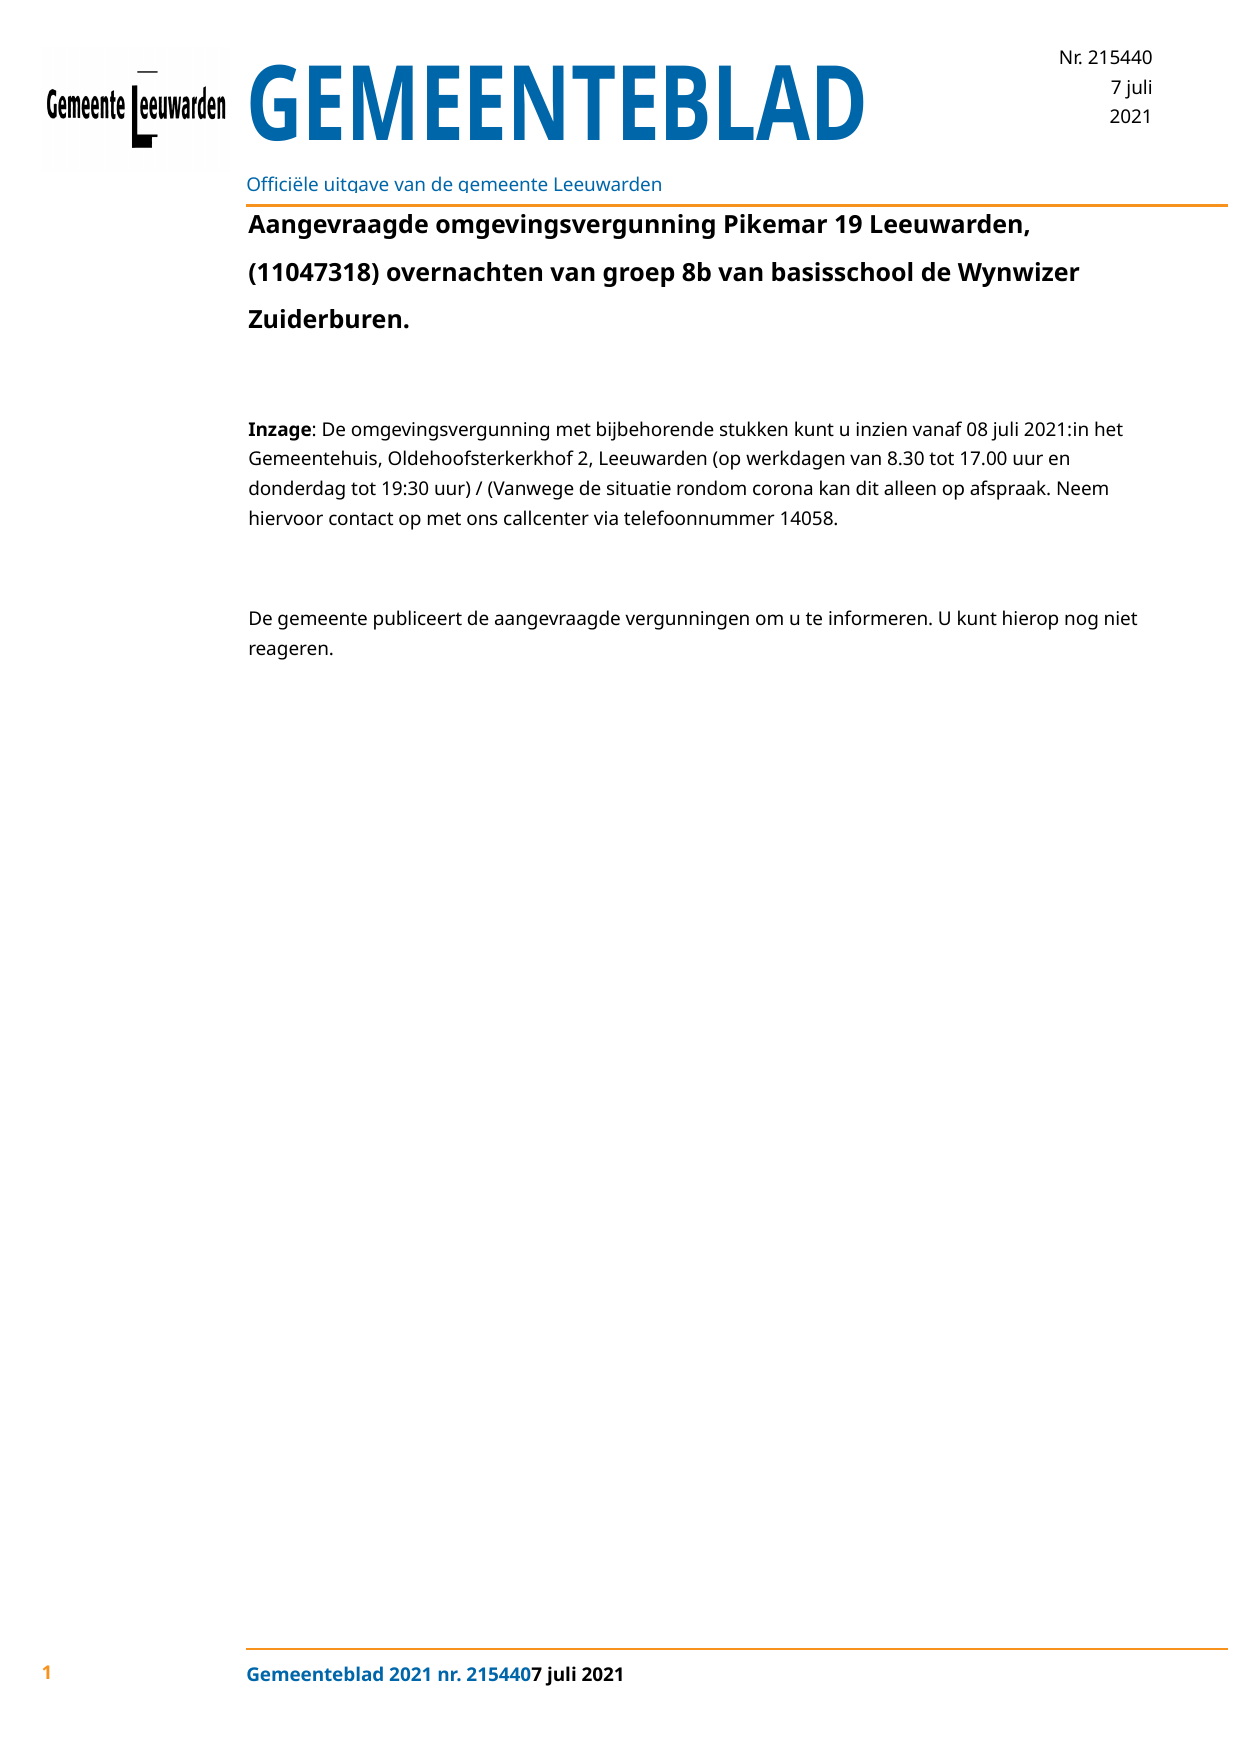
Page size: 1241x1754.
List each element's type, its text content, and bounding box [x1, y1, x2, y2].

text De gemeente publiceert de aangevraagde vergunningen om u te informeren. U kunt hierop nog niet reageren. [248, 606, 1152, 661]
text Aangevraagde omgevingsvergunning Pikemar 19 Leeuwarden, (11047318) overnachten van groep 8b van basisschool de Wynwizer Zuiderburen. [248, 207, 1152, 336]
picture [41, 47, 231, 172]
text Inzage: De omgevingsvergunning met bijbehorende stukken kunt u inzien vanaf 08 juli 2021:in het Gemeentehuis, Oldehoofsterkerkhof 2, Leeuwarden (op werkdagen van 8.30 tot 17.00 uur en donderdag tot 19:30 uur) / (Vanwege de situatie rondom corona kan dit alleen op afspraak. Neem hiervoor contact op met ons callcenter via telefoonnummer 14058. [248, 416, 1152, 530]
